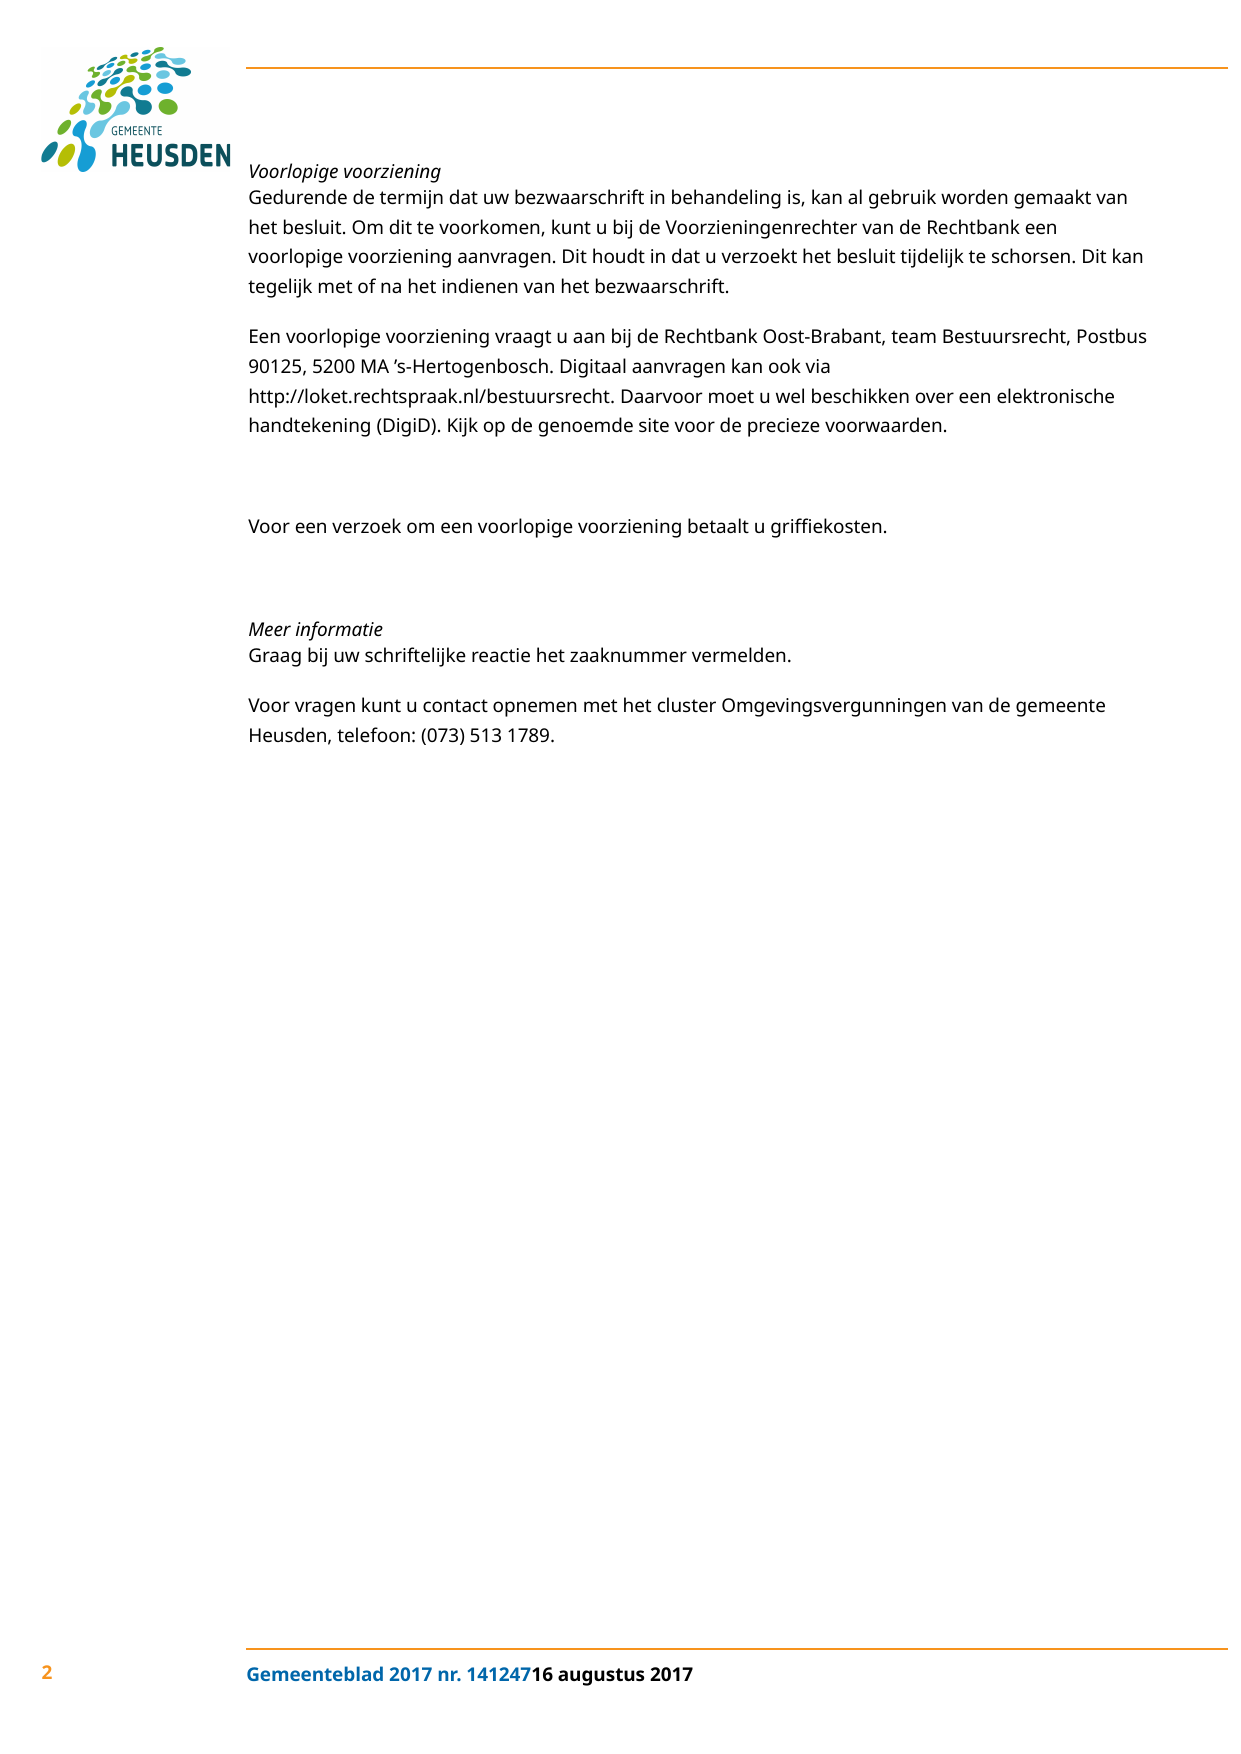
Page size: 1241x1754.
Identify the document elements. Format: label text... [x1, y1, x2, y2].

text Voor een verzoek om een voorlopige voorziening betaalt u griffiekosten. [248, 513, 1152, 539]
text Meer informatie [248, 616, 1152, 642]
text Voorlopige voorziening [248, 159, 1152, 184]
text Voor vragen kunt u contact opnemen met het cluster Omgevingsvergunningen van de gemeente Heusden, telefoon: (073) 513 1789. [248, 693, 1152, 748]
text Graag bij uw schriftelijke reactie het zaaknummer vermelden. [248, 642, 1152, 668]
text Gedurende de termijn dat uw bezwaarschrift in behandeling is, kan al gebruik worden gemaakt van het besluit. Om dit te voorkomen, kunt u bij de Voorzieningenrechter van de Rechtbank een voorlopige voorziening aanvragen. Dit houdt in dat u verzoekt het besluit tijdelijk te schorsen. Dit kan tegelijk met of na het indienen van het bezwaarschrift. [248, 184, 1152, 299]
text Een voorlopige voorziening vraagt u aan bij de Rechtbank Oost-Brabant, team Bestuursrecht, Postbus 90125, 5200 MA ’s-Hertogenbosch. Digitaal aanvragen kan ook via http://loket.rechtspraak.nl/bestuursrecht. Daarvoor moet u wel beschikken over een elektronische handtekening (DigiD). Kijk op de genoemde site voor de precieze voorwaarden. [248, 324, 1152, 438]
picture [41, 47, 231, 172]
